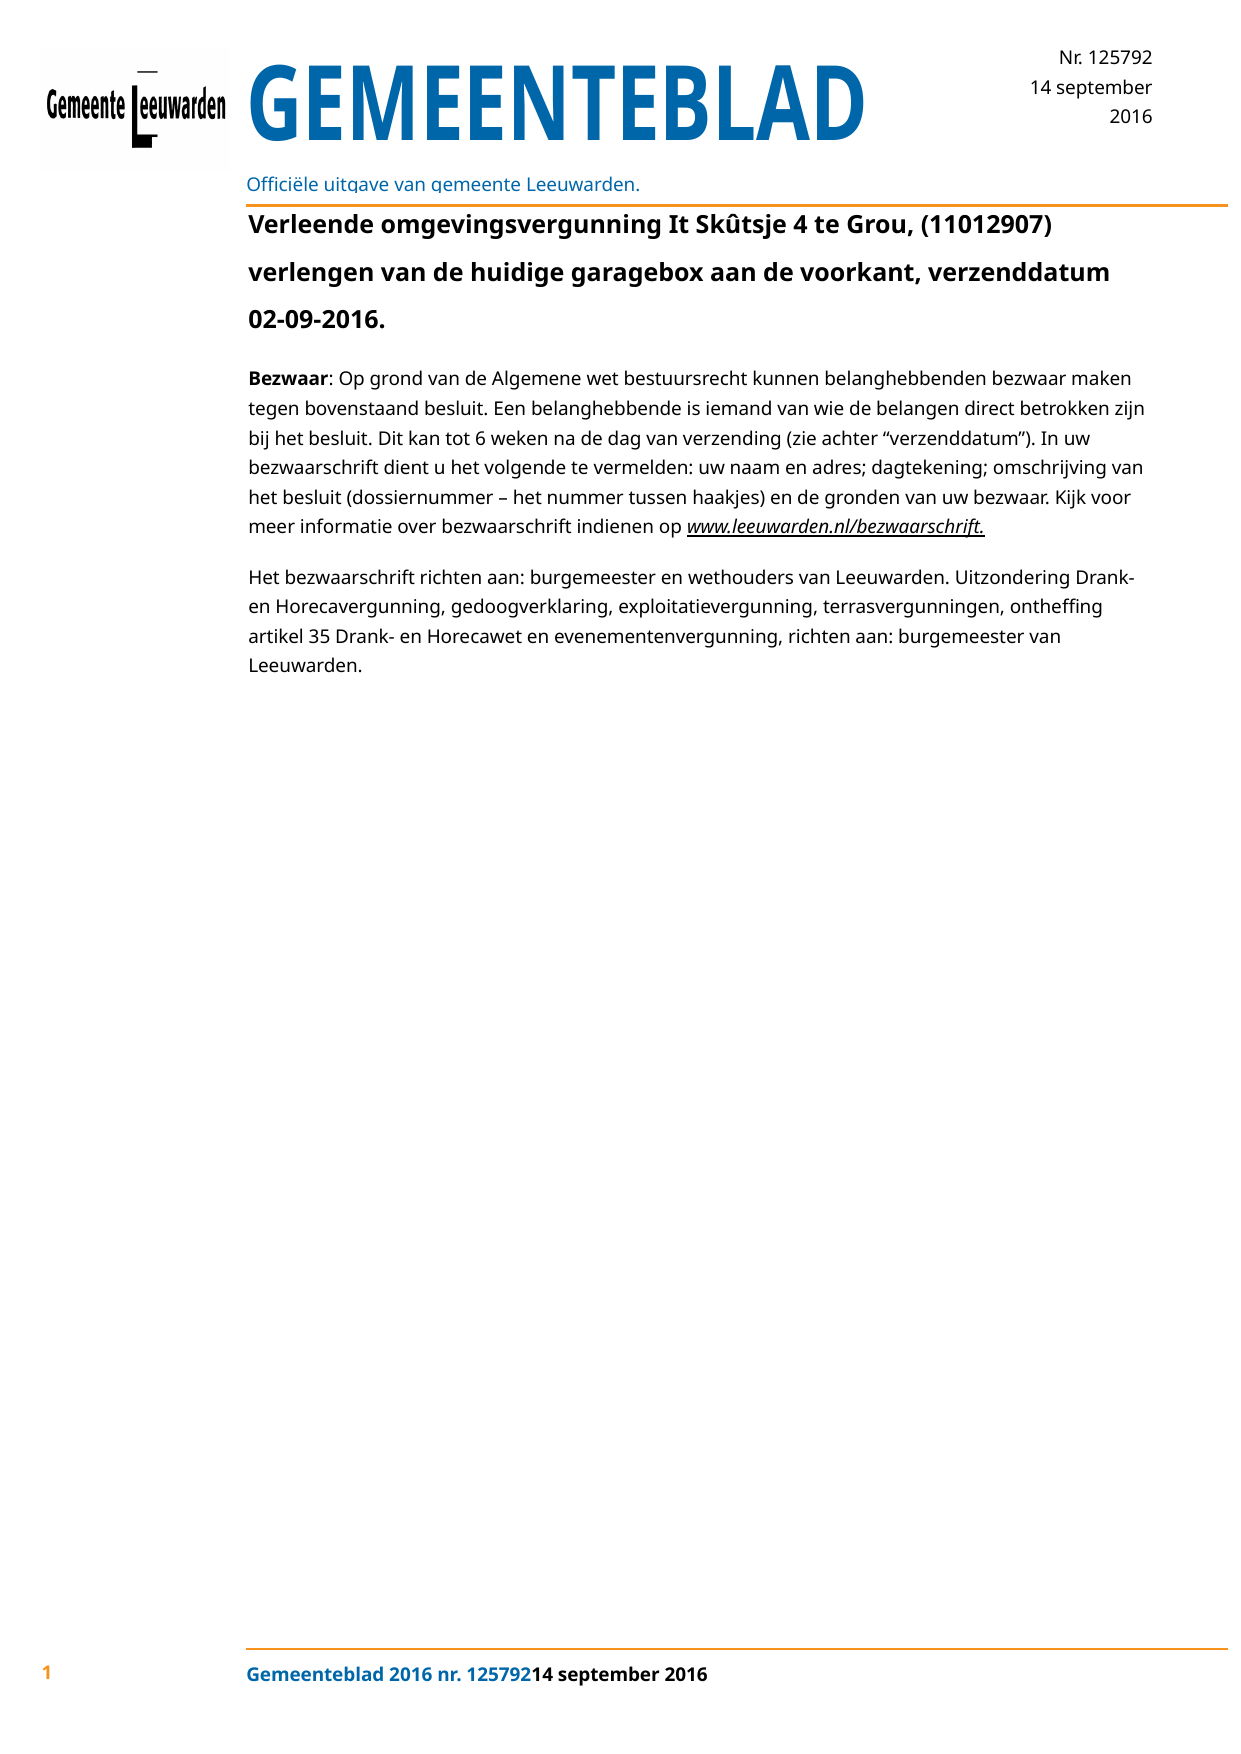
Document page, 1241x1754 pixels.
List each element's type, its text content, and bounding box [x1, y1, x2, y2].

text Bezwaar: Op grond van de Algemene wet bestuursrecht kunnen belanghebbenden bezwaar maken tegen bovenstaand besluit. Een belanghebbende is iemand van wie de belangen direct betrokken zijn bij het besluit. Dit kan tot 6 weken na de dag van verzending (zie achter “verzenddatum”). In uw bezwaarschrift dient u het volgende te vermelden: uw naam en adres; dagtekening; omschrijving van het besluit (dossiernummer – het nummer tussen haakjes) en de gronden van uw bezwaar. Kijk voor meer informatie over bezwaarschrift indienen op www.leeuwarden.nl/bezwaarschrift. [248, 366, 1152, 539]
text Verleende omgevingsvergunning It Skûtsje 4 te Grou, (11012907) verlengen van de huidige garagebox aan de voorkant, verzenddatum 02-09-2016. [248, 207, 1152, 336]
text Het bezwaarschrift richten aan: burgemeester en wethouders van Leeuwarden. Uitzondering Drank- en Horecavergunning, gedoogverklaring, exploitatievergunning, terrasvergunningen, ontheffing artikel 35 Drank- en Horecawet en evenementenvergunning, richten aan: burgemeester van Leeuwarden. [248, 564, 1152, 678]
picture [41, 47, 231, 172]
